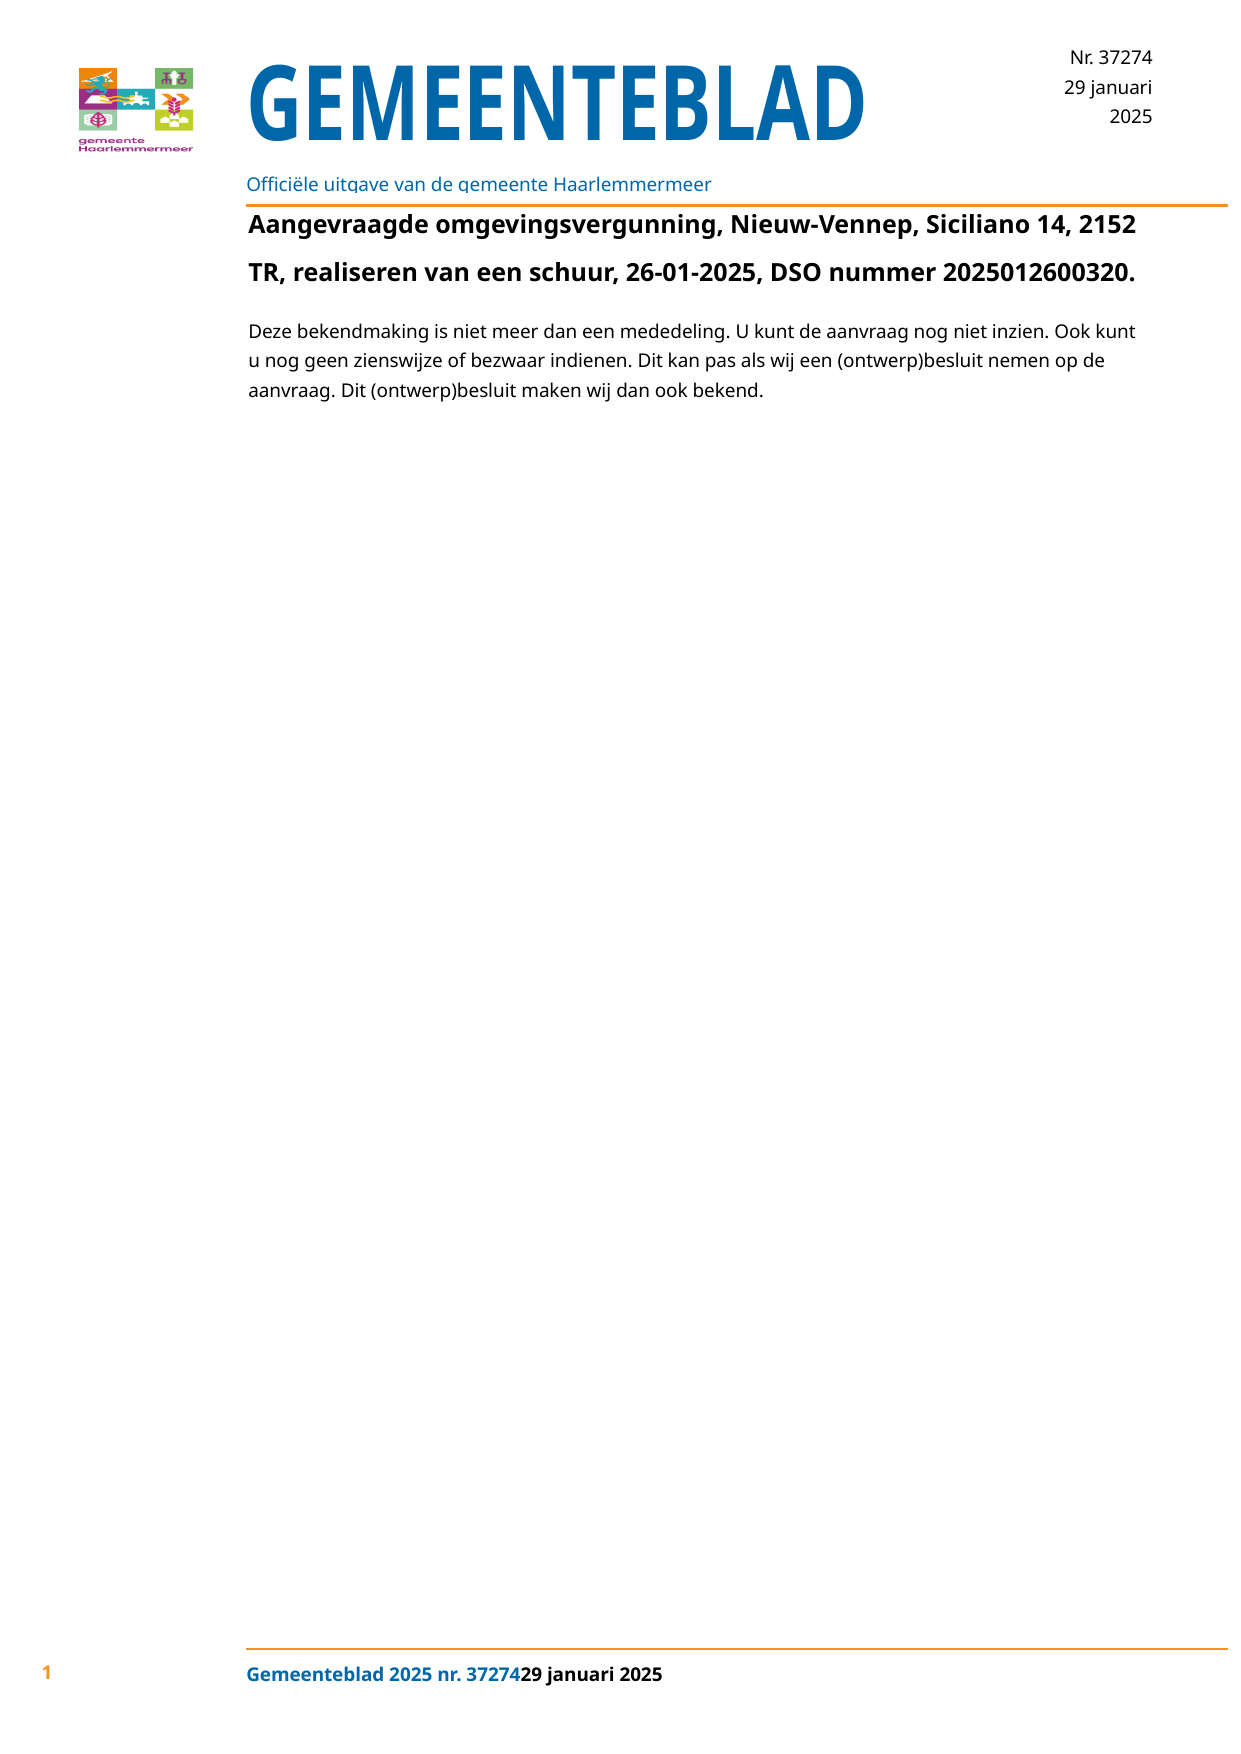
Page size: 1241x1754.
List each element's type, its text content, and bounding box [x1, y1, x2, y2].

text Aangevraagde omgevingsvergunning, Nieuw-Vennep, Siciliano 14, 2152 TR, realiseren van een schuur, 26-01-2025, DSO nummer 2025012600320. [248, 207, 1152, 288]
picture [41, 47, 231, 172]
text Deze bekendmaking is niet meer dan een mededeling. U kunt de aanvraag nog niet inzien. Ook kunt u nog geen zienswijze of bezwaar indienen. Dit kan pas als wij een (ontwerp)besluit nemen op de aanvraag. Dit (ontwerp)besluit maken wij dan ook bekend. [248, 318, 1152, 403]
